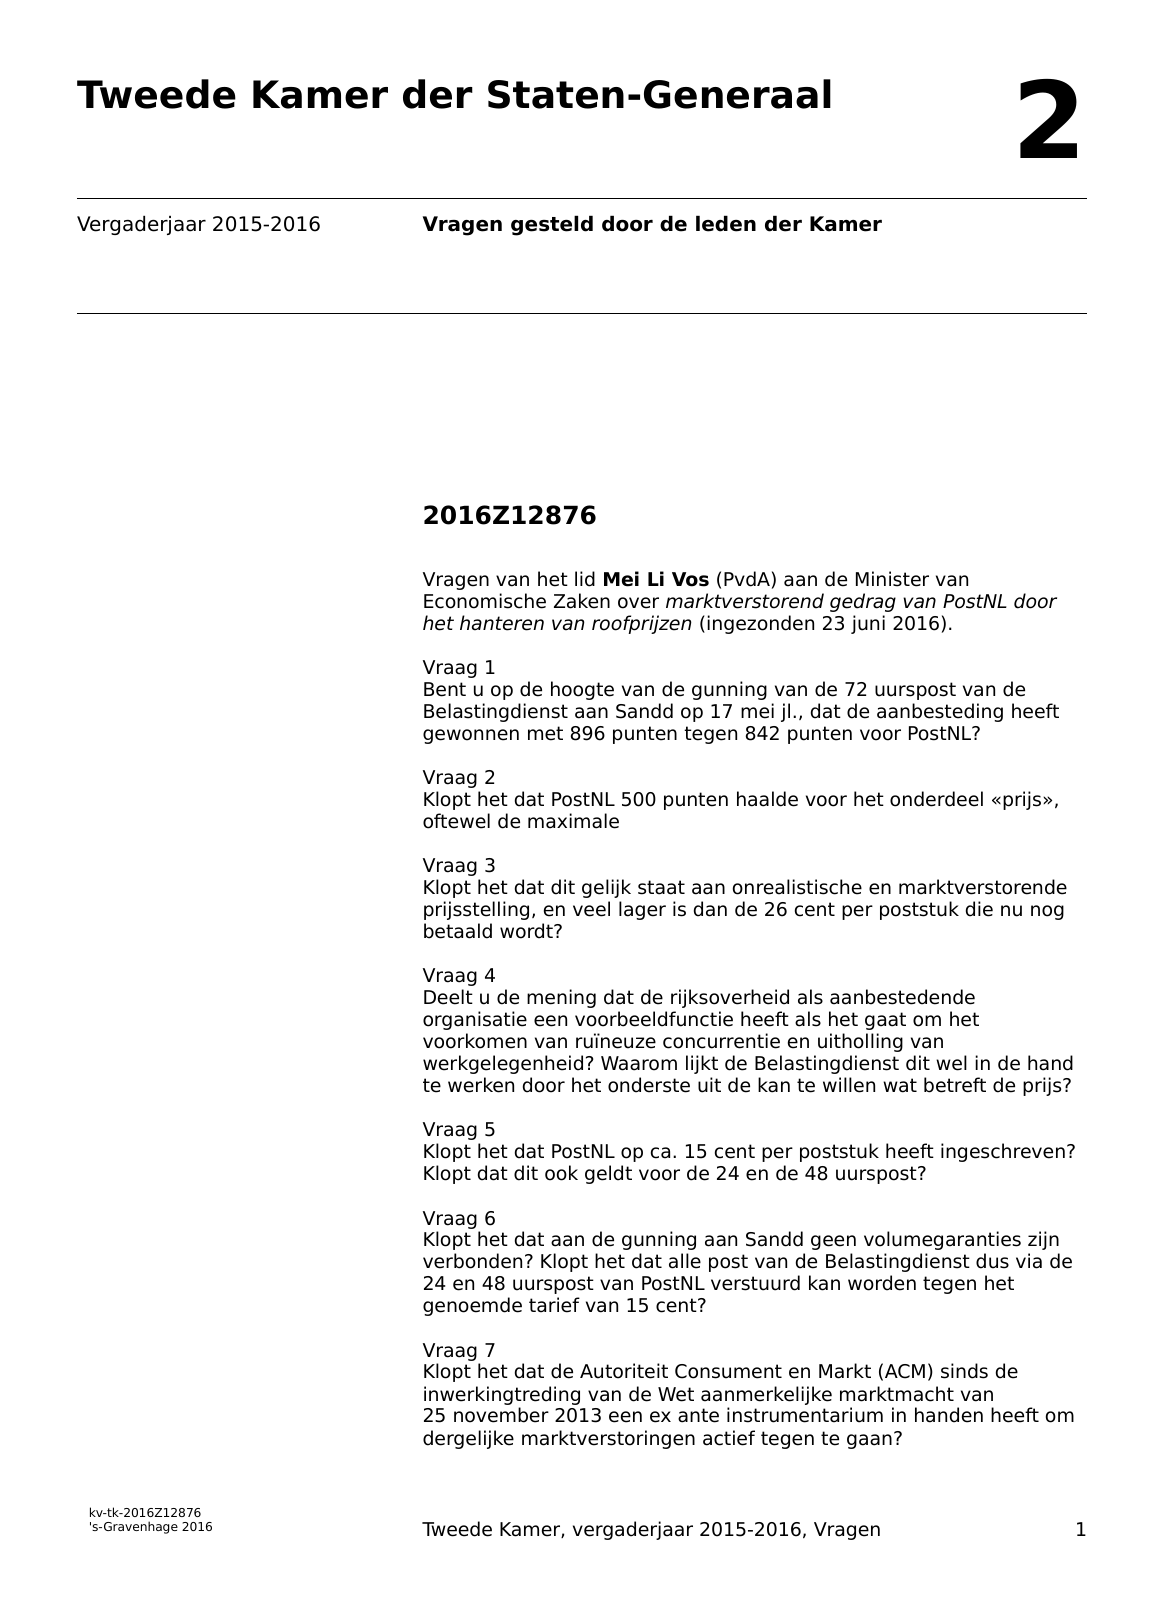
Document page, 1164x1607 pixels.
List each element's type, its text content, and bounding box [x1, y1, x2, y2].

text Klopt het dat dit gelijk staat aan onrealistische en marktverstorende prijsstelling, en veel lager is dan de 26 cent per poststuk die nu nog betaald wordt? [422, 877, 1087, 943]
text Deelt u de mening dat de rijksoverheid als aanbestedende organisatie een voorbeeldfunctie heeft als het gaat om het voorkomen van ruïneuze concurrentie en uitholling van werkgelegenheid? Waarom lijkt de Belastingdienst dit wel in de hand te werken door het onderste uit de kan te willen wat betreft de prijs? [422, 987, 1087, 1097]
table_cell Vragen gesteld door de leden der Kamer [422, 199, 1087, 313]
text kv-tk-2016Z12876 [88, 1506, 323, 1520]
table_cell Vergaderjaar 2015-2016 [77, 199, 422, 313]
table_header 2 [886, 59, 1087, 198]
text Klopt het dat PostNL op ca. 15 cent per poststuk heeft ingeschreven? Klopt dat dit ook geldt voor de 24 en de 48 uurspost? [422, 1141, 1087, 1185]
text Vraag 6 [422, 1207, 1087, 1229]
text Vraag 2 [422, 767, 1087, 789]
text Klopt het dat de Autoriteit Consument en Markt (ACM) sinds de inwerkingtreding van de Wet aanmerkelijke marktmacht van 25 november 2013 een ex ante instrumentarium in handen heeft om dergelijke marktverstoringen actief tegen te gaan? [422, 1361, 1087, 1449]
text Vraag 5 [422, 1119, 1087, 1141]
text 2016Z12876 [422, 501, 1087, 531]
text Vraag 7 [422, 1339, 1087, 1361]
text Klopt het dat aan de gunning aan Sandd geen volumegaranties zijn verbonden? Klopt het dat alle post van de Belastingdienst dus via de 24 en 48 uurspost van PostNL verstuurd kan worden tegen het genoemde tarief van 15 cent? [422, 1229, 1087, 1317]
text Vragen van het lid Mei Li Vos (PvdA) aan de Minister van Economische Zaken over marktverstorend gedrag van PostNL door het hanteren van roofprijzen (ingezonden 23 juni 2016). [422, 569, 1087, 635]
text Vraag 4 [422, 965, 1087, 987]
table_header Tweede Kamer der Staten-Generaal [77, 59, 886, 198]
text Klopt het dat PostNL 500 punten haalde voor het onderdeel «prijs», oftewel de maximale [422, 789, 1087, 833]
text Bent u op de hoogte van de gunning van de 72 uurspost van de Belastingdienst aan Sandd op 17 mei jl., dat de aanbesteding heeft gewonnen met 896 punten tegen 842 punten voor PostNL? [422, 679, 1087, 745]
text Vraag 3 [422, 855, 1087, 877]
text 's-Gravenhage 2016 [88, 1520, 323, 1534]
text Vraag 1 [422, 657, 1087, 679]
